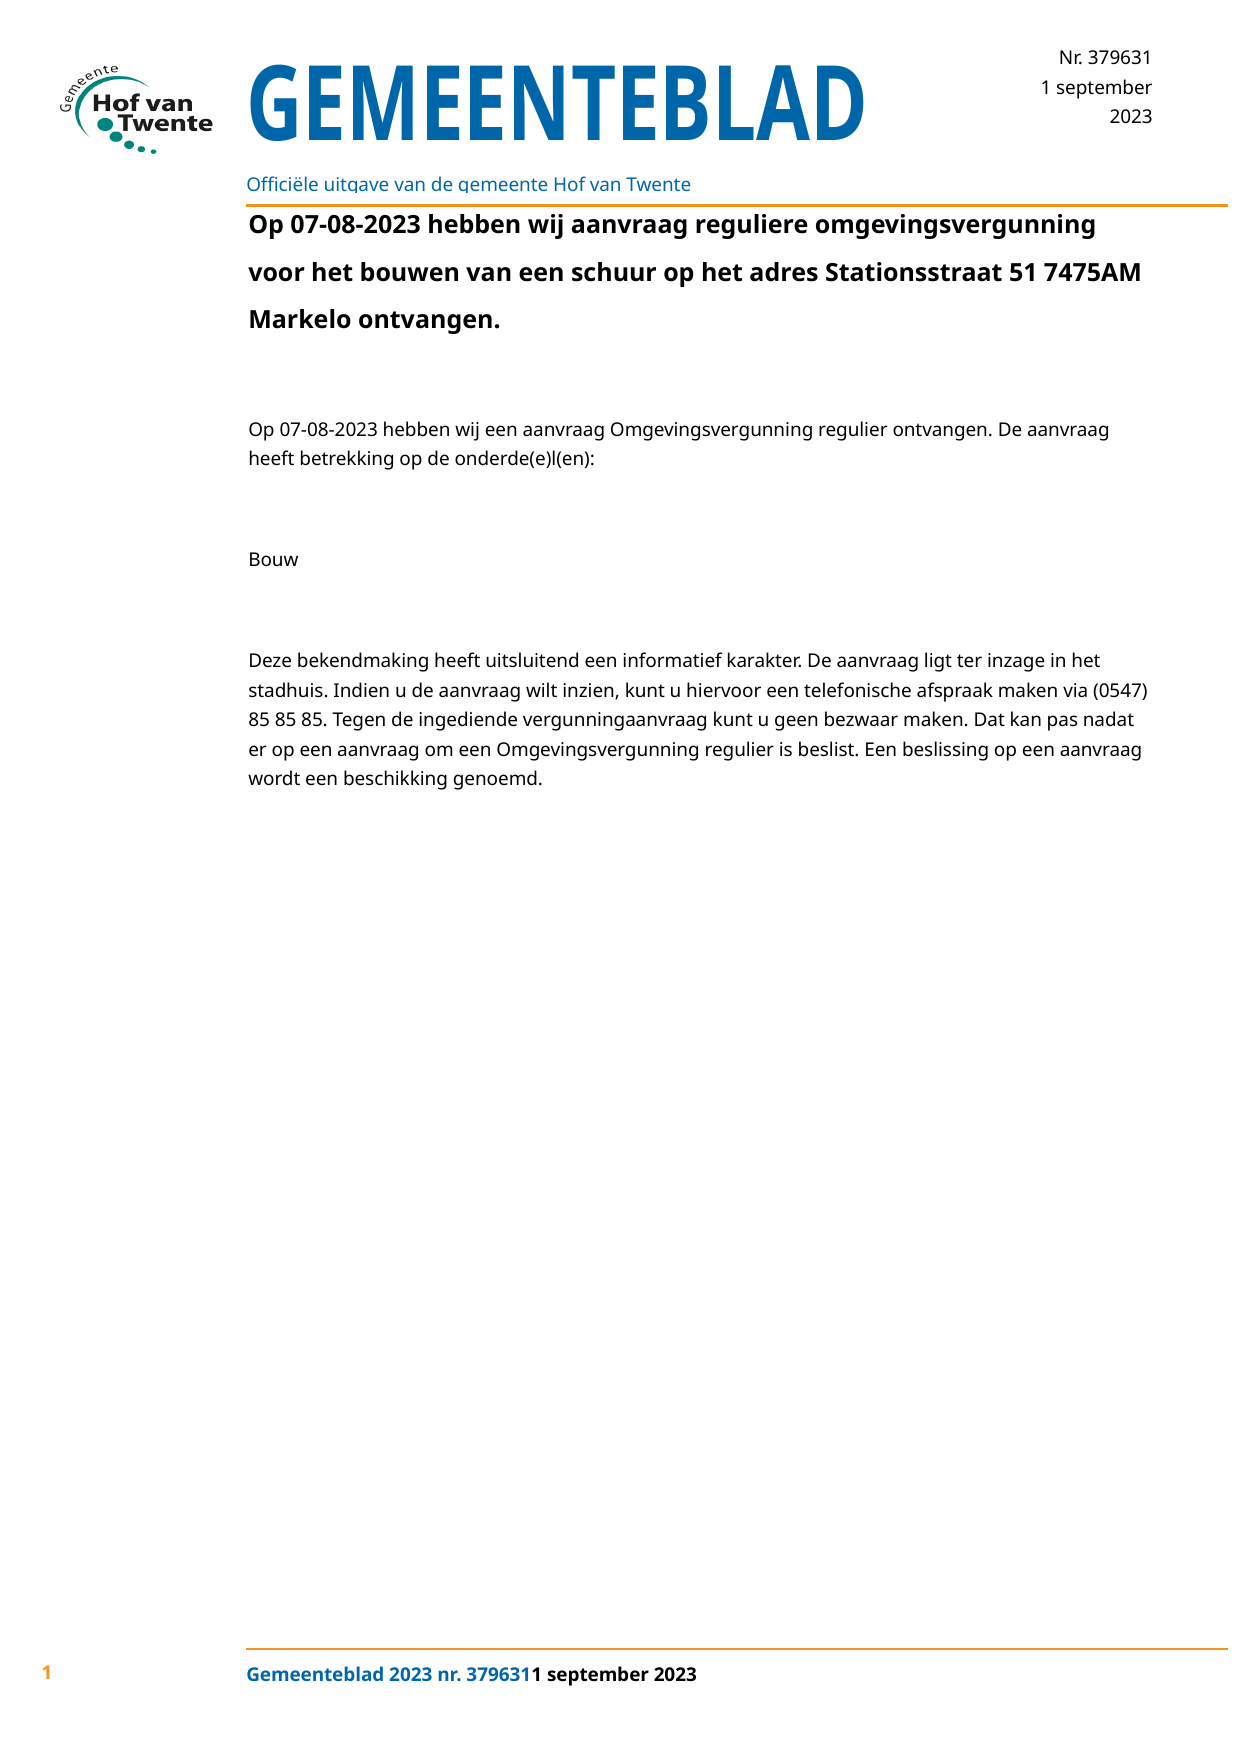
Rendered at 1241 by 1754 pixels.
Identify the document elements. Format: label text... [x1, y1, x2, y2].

text Op 07-08-2023 hebben wij aanvraag reguliere omgevingsvergunning voor het bouwen van een schuur op het adres Stationsstraat 51 7475AM Markelo ontvangen. [248, 207, 1152, 336]
picture [41, 47, 231, 172]
text Deze bekendmaking heeft uitsluitend een informatief karakter. De aanvraag ligt ter inzage in het stadhuis. Indien u de aanvraag wilt inzien, kunt u hiervoor een telefonische afspraak maken via (0547) 85 85 85. Tegen de ingediende vergunningaanvraag kunt u geen bezwaar maken. Dat kan pas nadat er op een aanvraag om een Omgevingsvergunning regulier is beslist. Een beslissing op een aanvraag wordt een beschikking genoemd. [248, 647, 1152, 791]
text Bouw [248, 546, 1152, 572]
text Op 07-08-2023 hebben wij een aanvraag Omgevingsvergunning regulier ontvangen. De aanvraag heeft betrekking op de onderde(e)l(en): [248, 416, 1152, 471]
